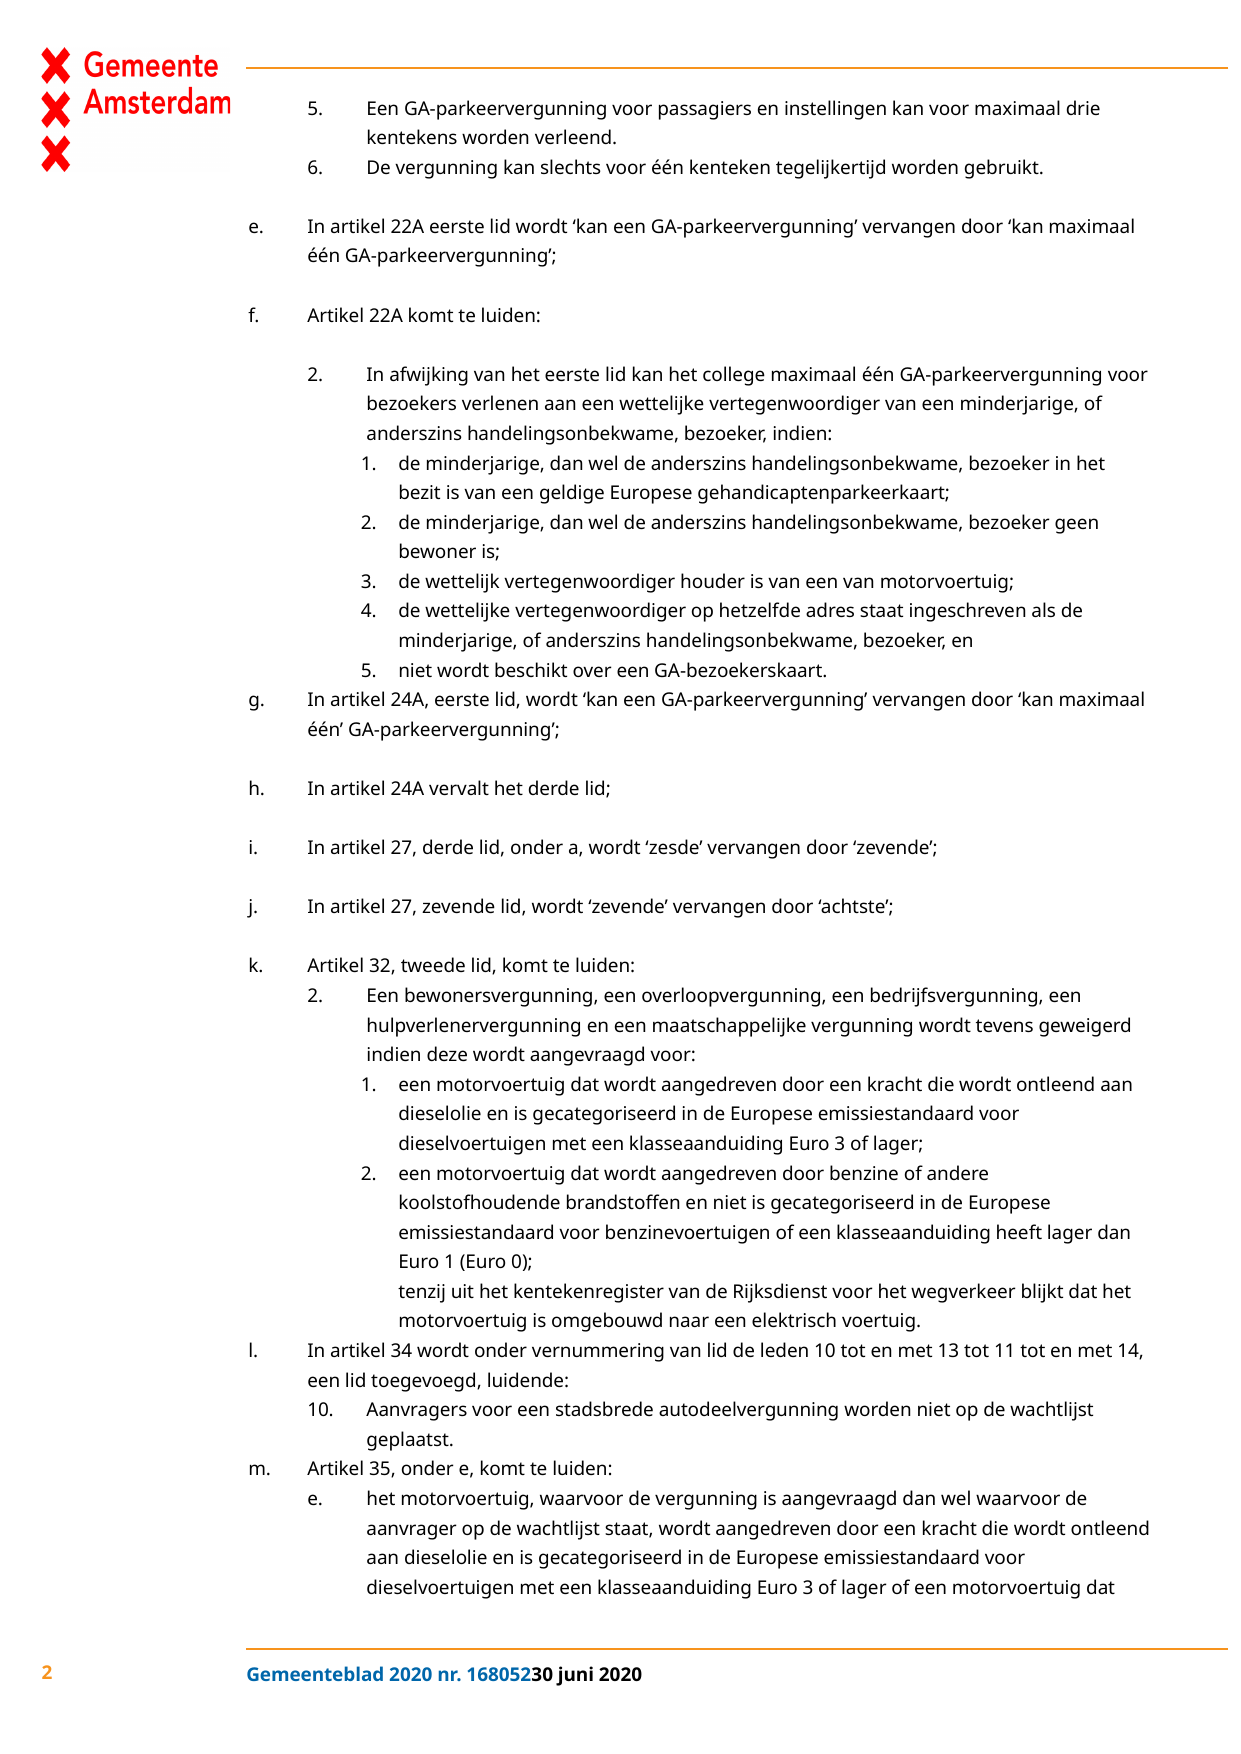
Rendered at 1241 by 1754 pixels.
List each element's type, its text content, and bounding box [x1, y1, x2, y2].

list tenzij uit het kentekenregister van de Rijksdienst voor het wegverkeer blijkt dat het motorvoertuig is omgebouwd naar een elektrisch voertuig. [361, 1278, 1152, 1333]
list In artikel 34 wordt onder vernummering van lid de leden 10 tot en met 13 tot 11 tot en met 14, een lid toegevoegd, luidende: [248, 1337, 1152, 1393]
list een motorvoertuig dat wordt aangedreven door benzine of andere koolstofhoudende brandstoffen en niet is gecategoriseerd in de Europese emissiestandaard voor benzinevoertuigen of een klasseaanduiding heeft lager dan Euro 1 (Euro 0); [361, 1160, 1152, 1274]
list In artikel 27, zevende lid, wordt ‘zevende’ vervangen door ‘achtste’; [248, 893, 1152, 919]
list Artikel 35, onder e, komt te luiden: [248, 1456, 1152, 1481]
list Aanvragers voor een stadsbrede autodeelvergunning worden niet op de wachtlijst geplaatst. [307, 1396, 1152, 1452]
list Een bewonersvergunning, een overloopvergunning, een bedrijfsvergunning, een hulpverlenervergunning en een maatschappelijke vergunning wordt tevens geweigerd indien deze wordt aangevraagd voor: [307, 982, 1152, 1067]
list In artikel 22A eerste lid wordt ‘kan een GA-parkeervergunning’ vervangen door ‘kan maximaal één GA-parkeervergunning’; [248, 213, 1152, 268]
list Een GA-parkeervergunning voor passagiers en instellingen kan voor maximaal drie kentekens worden verleend. [307, 95, 1152, 150]
list In artikel 27, derde lid, onder a, wordt ‘zesde’ vervangen door ‘zevende’; [248, 834, 1152, 860]
list Artikel 32, tweede lid, komt te luiden: [248, 953, 1152, 978]
list het motorvoertuig, waarvoor de vergunning is aangevraagd dan wel waarvoor de aanvrager op de wachtlijst staat, wordt aangedreven door een kracht die wordt ontleend aan dieselolie en is gecategoriseerd in de Europese emissiestandaard voor dieselvoertuigen met een klasseaanduiding Euro 3 of lager of een motorvoertuig dat [307, 1485, 1152, 1600]
list In artikel 24A, eerste lid, wordt ‘kan een GA-parkeervergunning’ vervangen door ‘kan maximaal één’ GA-parkeervergunning’; [248, 686, 1152, 742]
list de wettelijke vertegenwoordiger op hetzelfde adres staat ingeschreven als de minderjarige, of anderszins handelingsonbekwame, bezoeker, en [361, 598, 1152, 653]
picture [41, 47, 231, 172]
list In artikel 24A vervalt het derde lid; [248, 775, 1152, 801]
list De vergunning kan slechts voor één kenteken tegelijkertijd worden gebruikt. [307, 154, 1152, 180]
list de wettelijk vertegenwoordiger houder is van een van motorvoertuig; [361, 568, 1152, 594]
list de minderjarige, dan wel de anderszins handelingsonbekwame, bezoeker in het bezit is van een geldige Europese gehandicaptenparkeerkaart; [361, 450, 1152, 505]
list de minderjarige, dan wel de anderszins handelingsonbekwame, bezoeker geen bewoner is; [361, 509, 1152, 564]
list niet wordt beschikt over een GA-bezoekerskaart. [361, 657, 1152, 683]
list een motorvoertuig dat wordt aangedreven door een kracht die wordt ontleend aan dieselolie en is gecategoriseerd in de Europese emissiestandaard voor dieselvoertuigen met een klasseaanduiding Euro 3 of lager; [361, 1071, 1152, 1156]
list Artikel 22A komt te luiden: [248, 302, 1152, 328]
list In afwijking van het eerste lid kan het college maximaal één GA-parkeervergunning voor bezoekers verlenen aan een wettelijke vertegenwoordiger van een minderjarige, of anderszins handelingsonbekwame, bezoeker, indien: [307, 361, 1152, 446]
